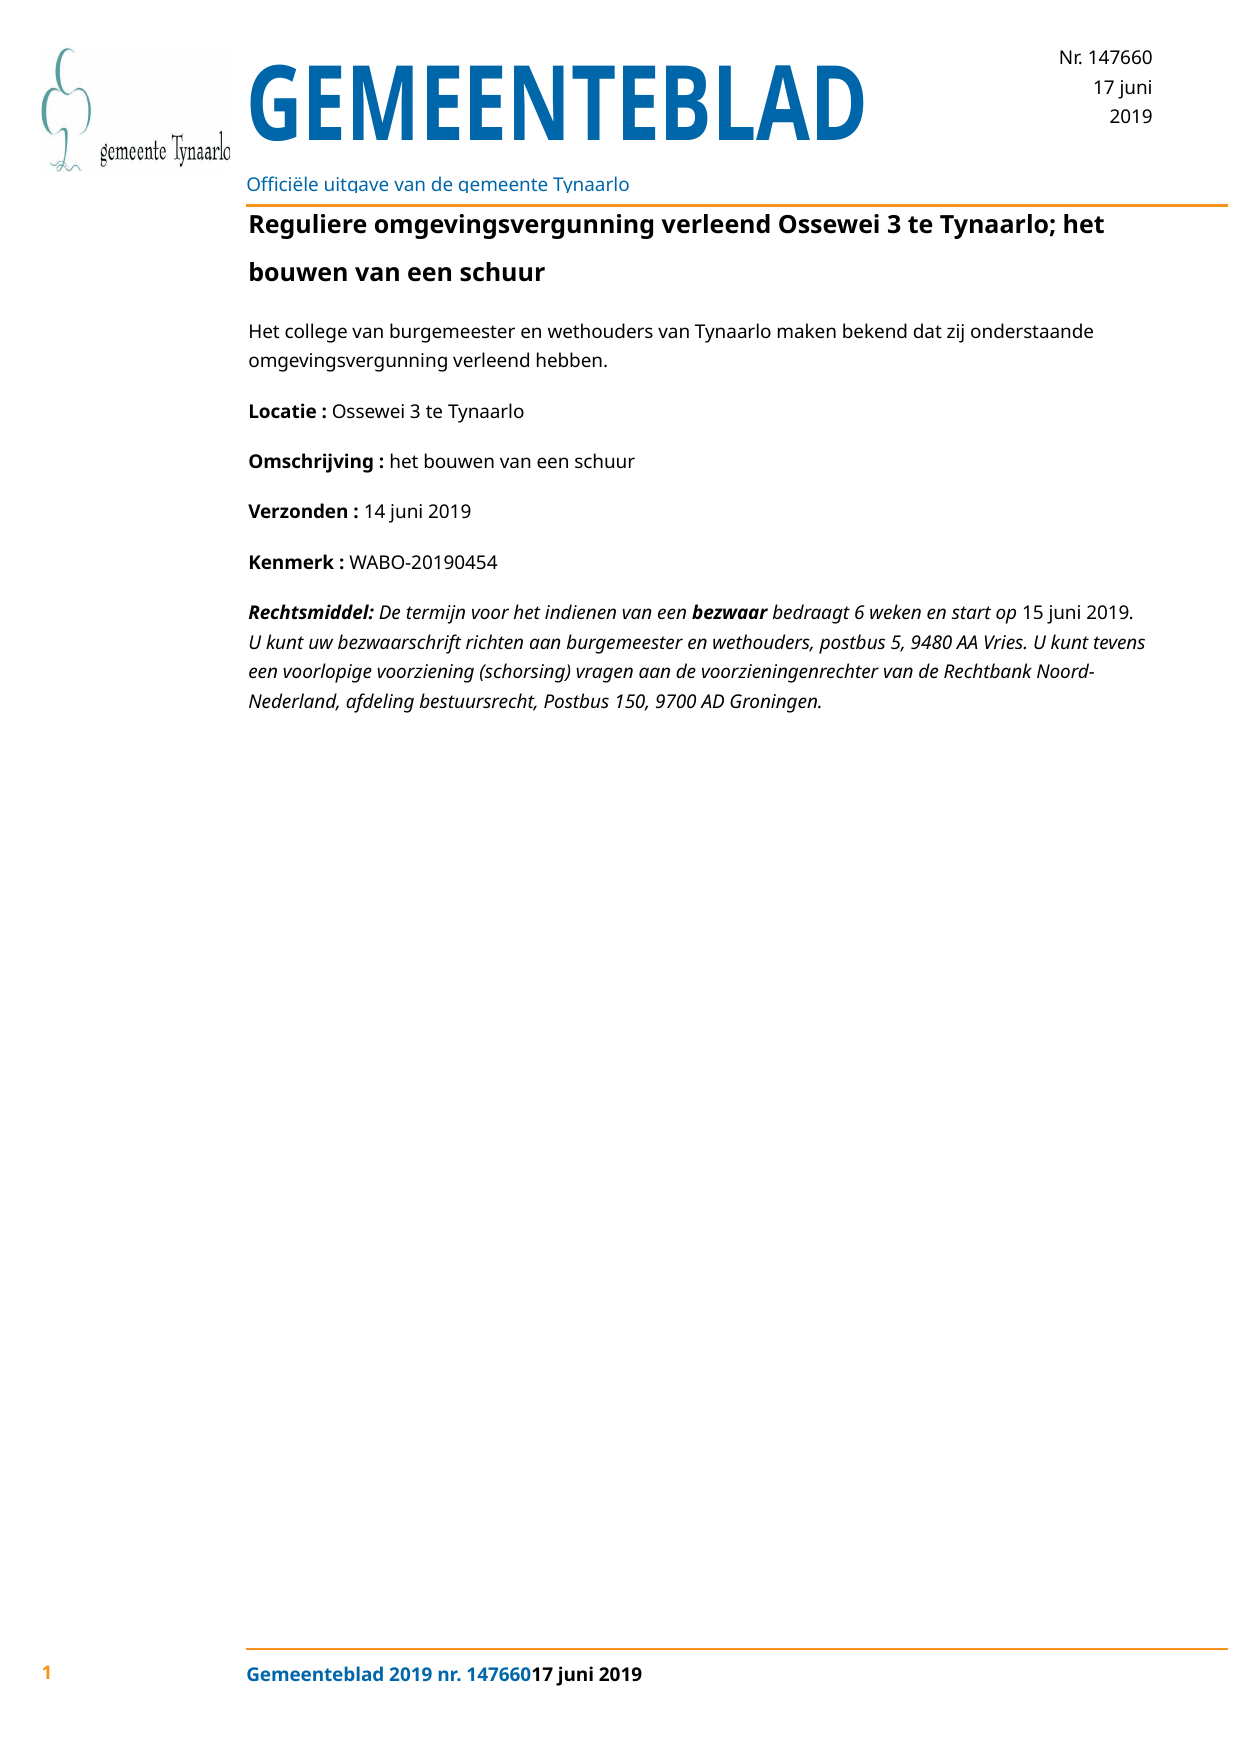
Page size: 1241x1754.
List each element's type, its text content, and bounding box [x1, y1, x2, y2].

text Omschrijving : het bouwen van een schuur [248, 448, 1152, 474]
text Het college van burgemeester en wethouders van Tynaarlo maken bekend dat zij onderstaande omgevingsvergunning verleend hebben. [248, 318, 1152, 373]
text Locatie : Ossewei 3 te Tynaarlo [248, 398, 1152, 424]
text Verzonden : 14 juni 2019 [248, 499, 1152, 524]
text Rechtsmiddel: De termijn voor het indienen van een bezwaar bedraagt 6 weken en start op 15 juni 2019. U kunt uw bezwaarschrift richten aan burgemeester en wethouders, postbus 5, 9480 AA Vries. U kunt tevens een voorlopige voorziening (schorsing) vragen aan de voorzieningenrechter van de Rechtbank Noord-Nederland, afdeling bestuursrecht, Postbus 150, 9700 AD Groningen. [248, 599, 1152, 714]
text Reguliere omgevingsvergunning verleend Ossewei 3 te Tynaarlo; het bouwen van een schuur [248, 207, 1152, 288]
picture [41, 47, 231, 172]
text Kenmerk : WABO-20190454 [248, 549, 1152, 575]
